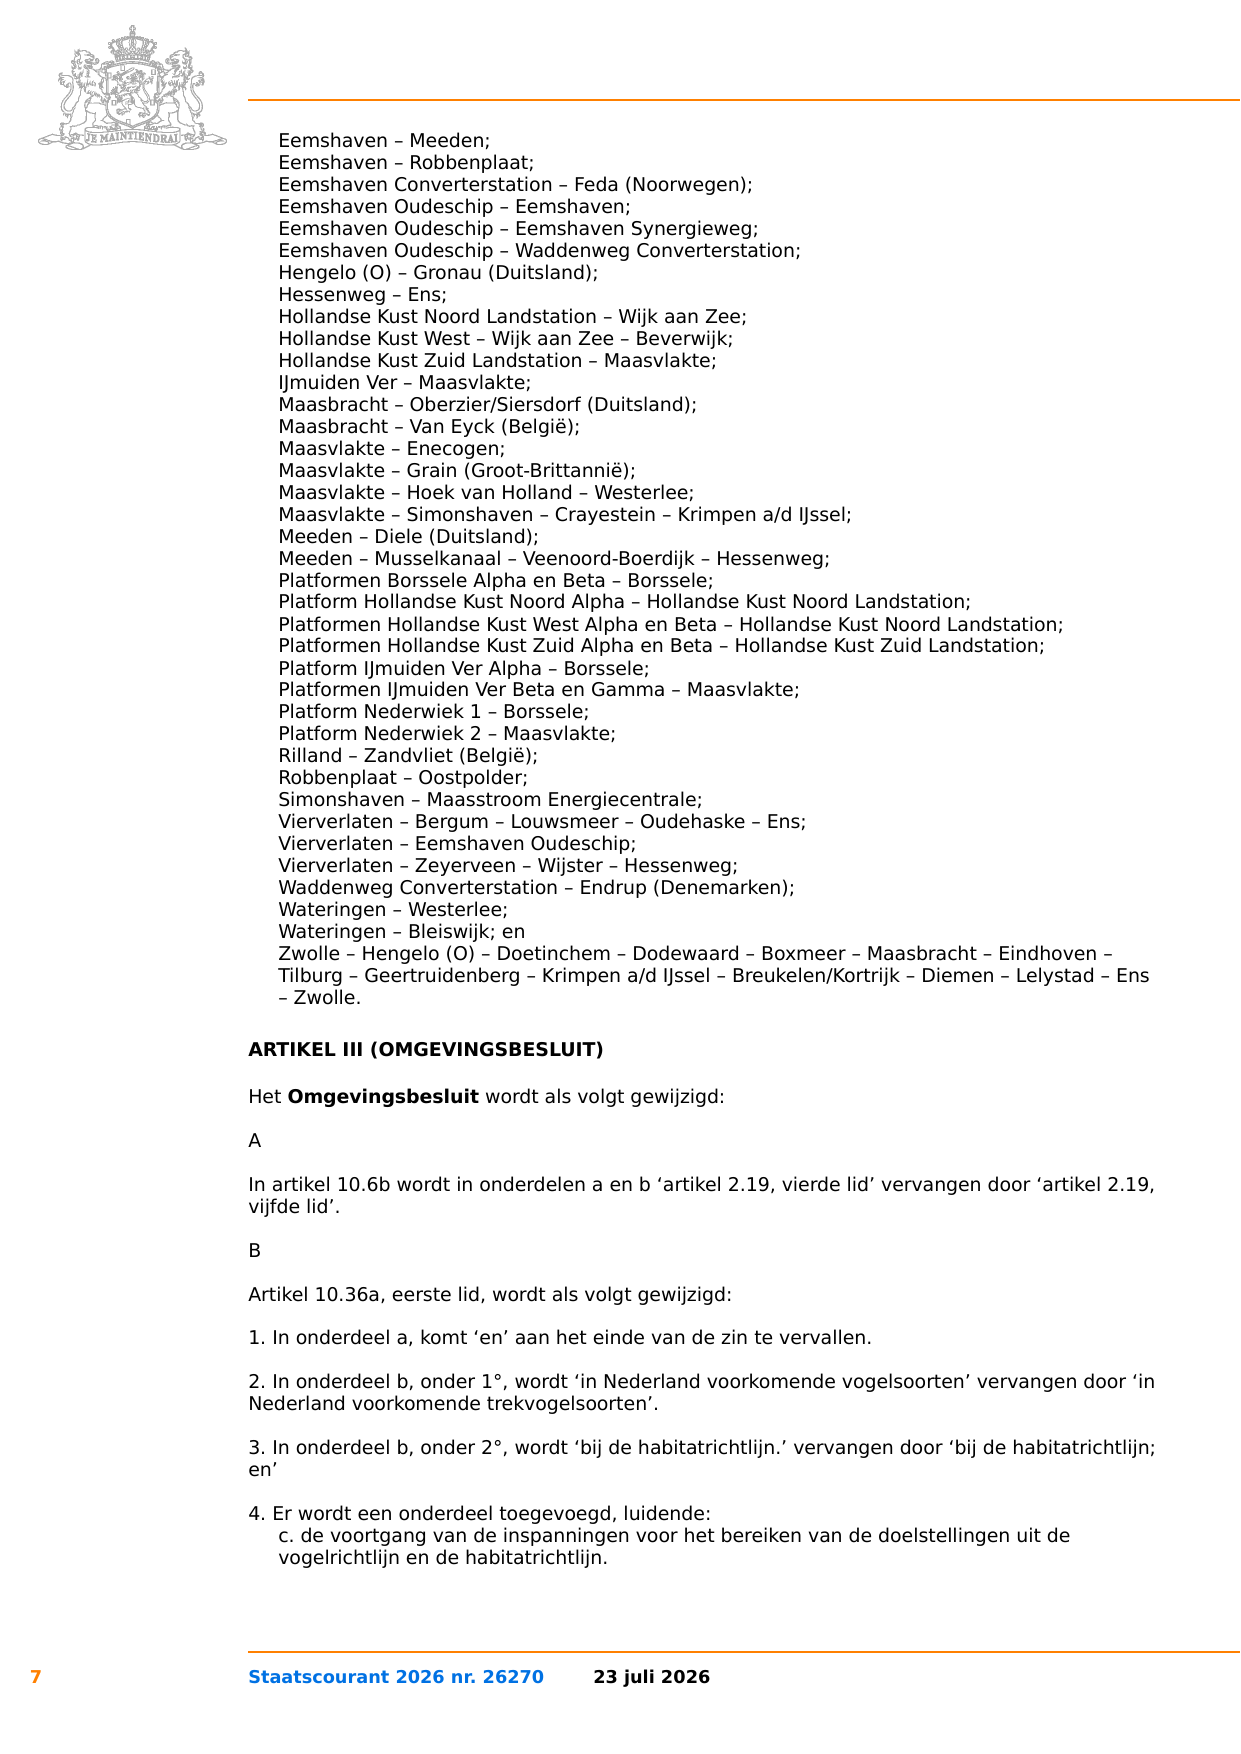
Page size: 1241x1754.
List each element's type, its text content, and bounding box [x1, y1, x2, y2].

text Hengelo (O) – Gronau (Duitsland); [278, 262, 1163, 284]
text Maasbracht – Oberzier/Siersdorf (Duitsland); [278, 394, 1163, 416]
subtitle ARTIKEL III (OMGEVINGSBESLUIT) [248, 1039, 1163, 1061]
text Robbenplaat – Oostpolder; [278, 767, 1163, 789]
text Vierverlaten – Bergum – Louwsmeer – Oudehaske – Ens; [278, 811, 1163, 833]
text B [248, 1239, 1163, 1262]
text Platformen IJmuiden Ver Beta en Gamma – Maasvlakte; [278, 679, 1163, 701]
text Het Omgevingsbesluit wordt als volgt gewijzigd: [248, 1086, 1163, 1108]
text Eemshaven – Robbenplaat; [278, 152, 1163, 174]
text Maasvlakte – Enecogen; [278, 438, 1163, 459]
text Meeden – Musselkanaal – Veenoord-Boerdijk – Hessenweg; [278, 547, 1163, 569]
text 4. Er wordt een onderdeel toegevoegd, luidende: [248, 1503, 1163, 1525]
text 3. In onderdeel b, onder 2°, wordt ‘bij de habitatrichtlijn.’ vervangen door ‘bij de habitatrichtlijn; en’ [248, 1437, 1163, 1481]
text Maasvlakte – Grain (Groot-Brittannië); [278, 459, 1163, 482]
text IJmuiden Ver – Maasvlakte; [278, 372, 1163, 394]
text Platform IJmuiden Ver Alpha – Borssele; [278, 657, 1163, 679]
text Eemshaven Oudeschip – Eemshaven Synergieweg; [278, 218, 1163, 240]
text A [248, 1130, 1163, 1152]
text Rilland – Zandvliet (België); [278, 745, 1163, 767]
text 2. In onderdeel b, onder 1°, wordt ‘in Nederland voorkomende vogelsoorten’ vervangen door ‘in Nederland voorkomende trekvogelsoorten’. [248, 1371, 1163, 1415]
text Maasvlakte – Simonshaven – Crayestein – Krimpen a/d IJssel; [278, 503, 1163, 526]
text Meeden – Diele (Duitsland); [278, 526, 1163, 547]
text In artikel 10.6b wordt in onderdelen a en b ‘artikel 2.19, vierde lid’ vervangen door ‘artikel 2.19, vijfde lid’. [248, 1174, 1163, 1218]
text Platformen Borssele Alpha en Beta – Borssele; [278, 569, 1163, 591]
text Simonshaven – Maasstroom Energiecentrale; [278, 789, 1163, 811]
text Hessenweg – Ens; [278, 284, 1163, 306]
text Platform Nederwiek 2 – Maasvlakte; [278, 723, 1163, 745]
text Maasvlakte – Hoek van Holland – Westerlee; [278, 482, 1163, 503]
text 1. In onderdeel a, komt ‘en’ aan het einde van de zin te vervallen. [248, 1327, 1163, 1349]
text Vierverlaten – Eemshaven Oudeschip; [278, 833, 1163, 855]
text Eemshaven Oudeschip – Eemshaven; [278, 196, 1163, 218]
text Zwolle – Hengelo (O) – Doetinchem – Dodewaard – Boxmeer – Maasbracht – Eindhoven – Tilburg – Geertruidenberg – Krimpen a/d IJssel – Breukelen/Kortrijk – Diemen – Lelystad – Ens – Zwolle. [278, 943, 1163, 1009]
text Eemshaven – Meeden; [278, 130, 1163, 152]
text Platformen Hollandse Kust Zuid Alpha en Beta – Hollandse Kust Zuid Landstation; [278, 635, 1163, 657]
text Platformen Hollandse Kust West Alpha en Beta – Hollandse Kust Noord Landstation; [278, 613, 1163, 635]
text Eemshaven Oudeschip – Waddenweg Converterstation; [278, 240, 1163, 262]
text Platform Hollandse Kust Noord Alpha – Hollandse Kust Noord Landstation; [278, 591, 1163, 613]
text Vierverlaten – Zeyerveen – Wijster – Hessenweg; [278, 855, 1163, 877]
text Eemshaven Converterstation – Feda (Noorwegen); [278, 174, 1163, 196]
text Wateringen – Bleiswijk; en [278, 921, 1163, 943]
text Hollandse Kust Noord Landstation – Wijk aan Zee; [278, 306, 1163, 328]
text Wateringen – Westerlee; [278, 899, 1163, 921]
picture [38, 25, 227, 150]
text Artikel 10.36a, eerste lid, wordt als volgt gewijzigd: [248, 1283, 1163, 1305]
text Waddenweg Converterstation – Endrup (Denemarken); [278, 877, 1163, 899]
text Hollandse Kust Zuid Landstation – Maasvlakte; [278, 350, 1163, 372]
text Hollandse Kust West – Wijk aan Zee – Beverwijk; [278, 328, 1163, 350]
text c. de voortgang van de inspanningen voor het bereiken van de doelstellingen uit de vogelrichtlijn en de habitatrichtlijn. [278, 1525, 1163, 1569]
text Maasbracht – Van Eyck (België); [278, 416, 1163, 438]
text Platform Nederwiek 1 – Borssele; [278, 701, 1163, 723]
